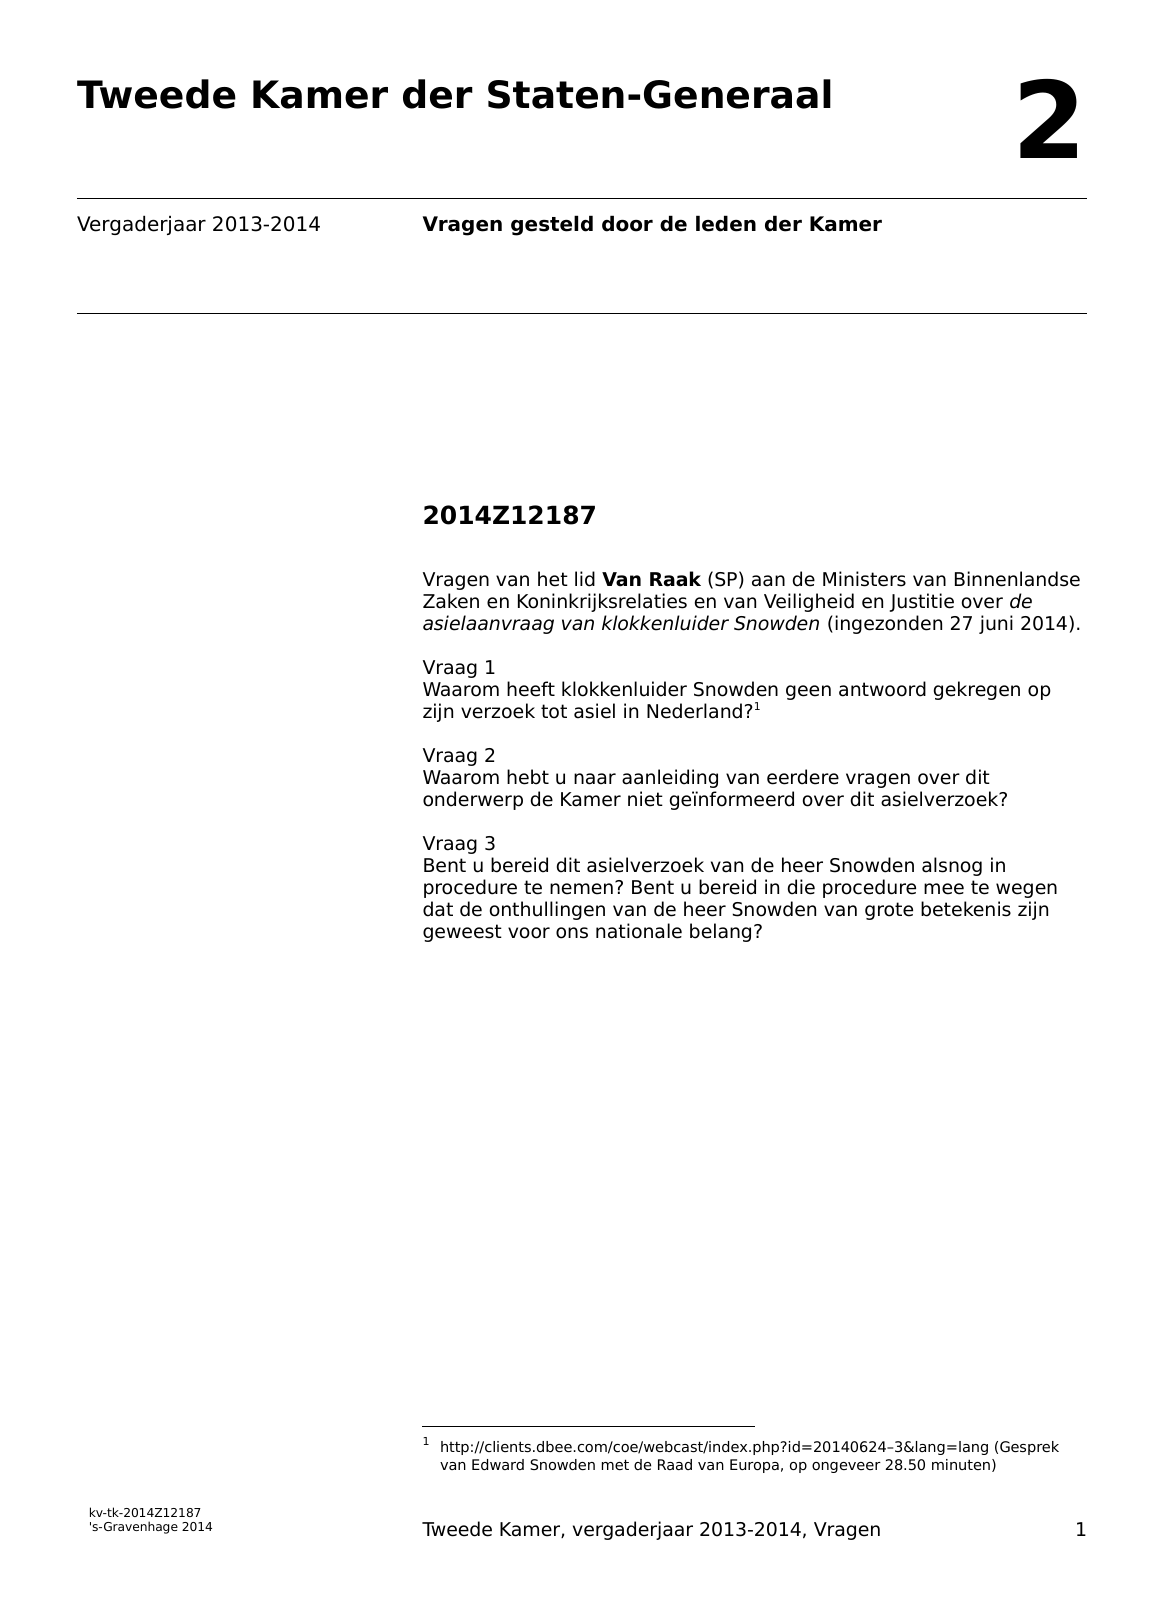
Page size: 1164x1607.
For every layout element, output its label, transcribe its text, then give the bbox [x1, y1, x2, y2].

text Vraag 3 [422, 833, 1087, 855]
text Bent u bereid dit asielverzoek van de heer Snowden alsnog in procedure te nemen? Bent u bereid in die procedure mee te wegen dat de onthullingen van de heer Snowden van grote betekenis zijn geweest voor ons nationale belang? [422, 855, 1087, 943]
text kv-tk-2014Z12187 [88, 1506, 323, 1520]
text http://clients.dbee.com/coe/webcast/index.php?id=20140624–3&lang=lang (Gesprek van Edward Snowden met de Raad van Europa, op ongeveer 28.50 minuten) [422, 1435, 1087, 1474]
text Waarom hebt u naar aanleiding van eerdere vragen over dit onderwerp de Kamer niet geïnformeerd over dit asielverzoek? [422, 767, 1087, 811]
table_header 2 [886, 59, 1087, 198]
text Vraag 2 [422, 745, 1087, 767]
text Vragen van het lid Van Raak (SP) aan de Ministers van Binnenlandse Zaken en Koninkrijksrelaties en van Veiligheid en Justitie over de asielaanvraag van klokkenluider Snowden (ingezonden 27 juni 2014). [422, 569, 1087, 635]
table_cell Vragen gesteld door de leden der Kamer [422, 199, 1087, 313]
table_header Tweede Kamer der Staten-Generaal [77, 59, 886, 198]
text 2014Z12187 [422, 501, 1087, 531]
text Vraag 1 [422, 657, 1087, 679]
table_cell Vergaderjaar 2013-2014 [77, 199, 422, 313]
text 's-Gravenhage 2014 [88, 1520, 323, 1534]
text Waarom heeft klokkenluider Snowden geen antwoord gekregen op zijn verzoek tot asiel in Nederland? [422, 679, 1087, 723]
